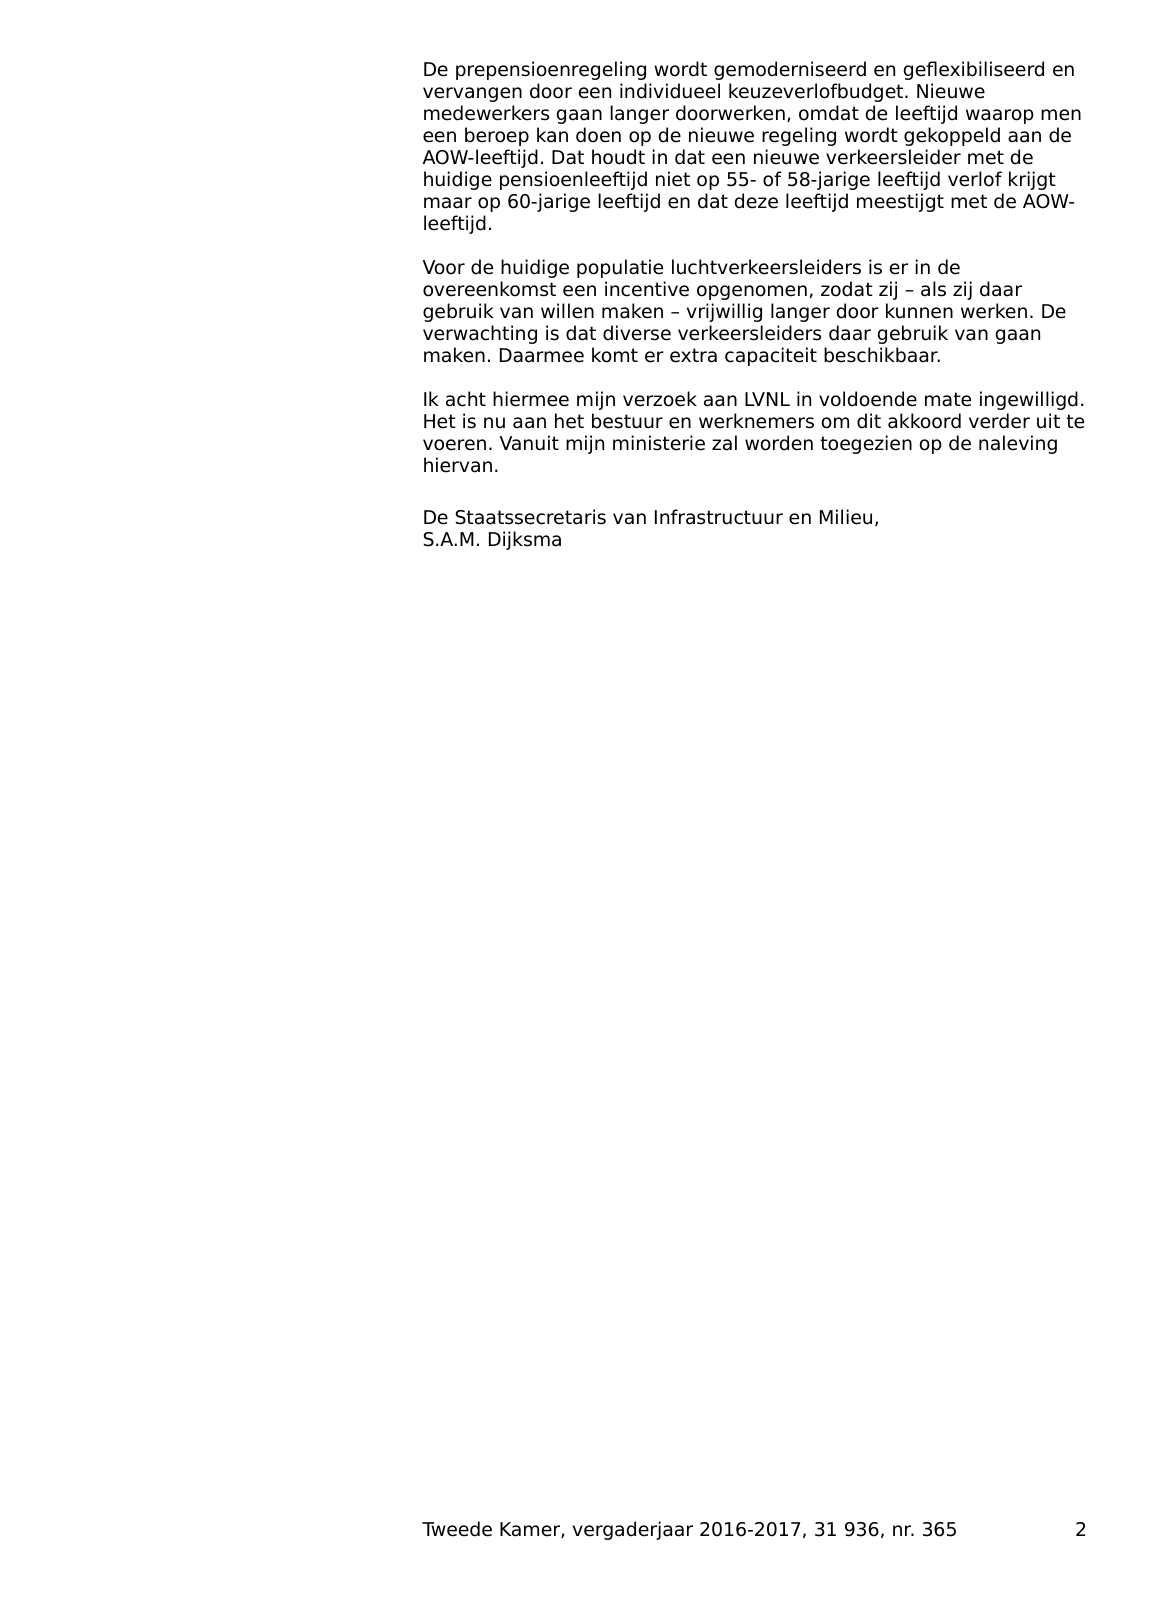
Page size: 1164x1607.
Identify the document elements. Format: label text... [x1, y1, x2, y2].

text De prepensioenregeling wordt gemoderniseerd en geflexibiliseerd en vervangen door een individueel keuzeverlofbudget. Nieuwe medewerkers gaan langer doorwerken, omdat de leeftijd waarop men een beroep kan doen op de nieuwe regeling wordt gekoppeld aan de AOW-leeftijd. Dat houdt in dat een nieuwe verkeersleider met de huidige pensioenleeftijd niet op 55- of 58-jarige leeftijd verlof krijgt maar op 60-jarige leeftijd en dat deze leeftijd meestijgt met de AOW-leeftijd. [422, 59, 1087, 235]
text Voor de huidige populatie luchtverkeersleiders is er in de overeenkomst een incentive opgenomen, zodat zij – als zij daar gebruik van willen maken – vrijwillig langer door kunnen werken. De verwachting is dat diverse verkeersleiders daar gebruik van gaan maken. Daarmee komt er extra capaciteit beschikbaar. [422, 257, 1087, 367]
text De Staatssecretaris van Infrastructuur en Milieu, S.A.M. Dijksma [422, 507, 1087, 551]
text Ik acht hiermee mijn verzoek aan LVNL in voldoende mate ingewilligd. Het is nu aan het bestuur en werknemers om dit akkoord verder uit te voeren. Vanuit mijn ministerie zal worden toegezien op de naleving hiervan. [422, 389, 1087, 477]
